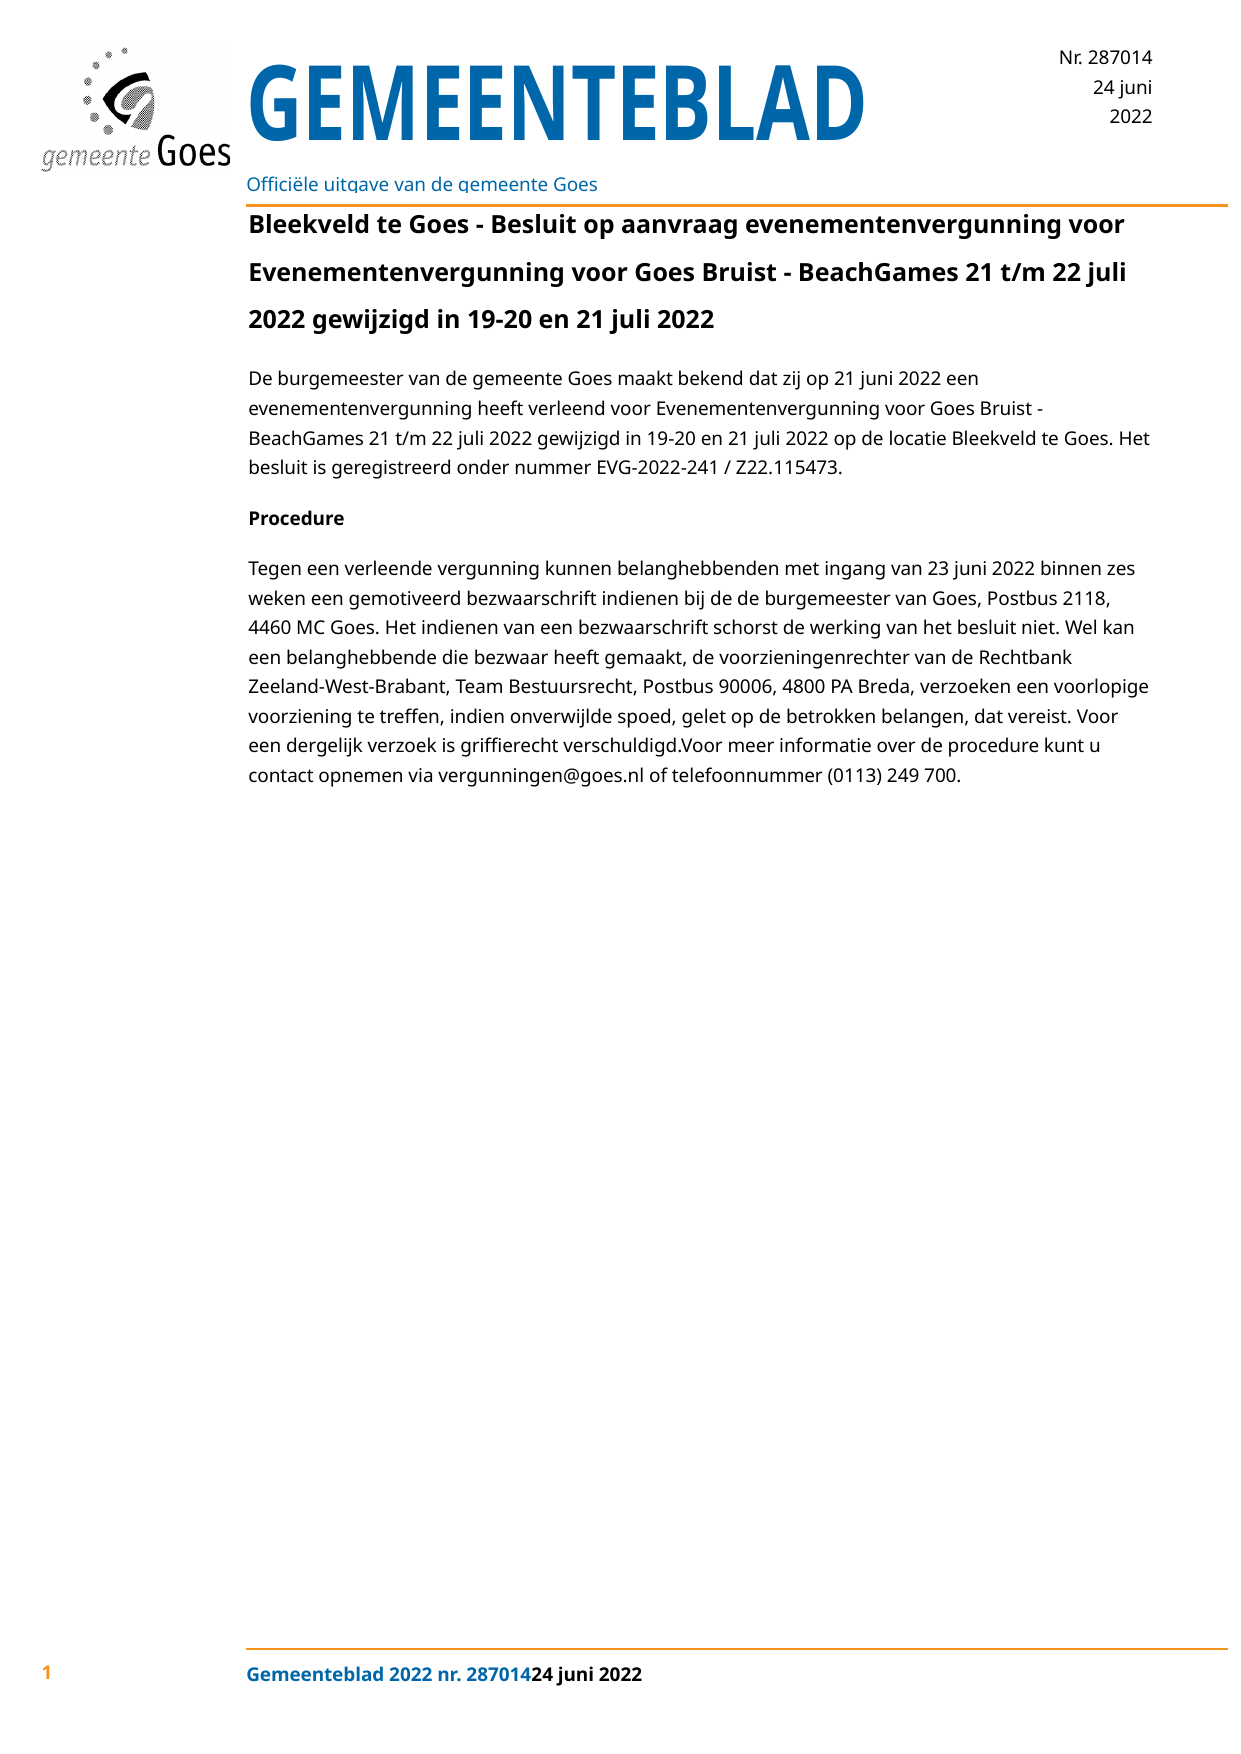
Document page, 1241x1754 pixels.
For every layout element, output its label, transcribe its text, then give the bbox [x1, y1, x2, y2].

picture [41, 47, 231, 172]
text Bleekveld te Goes - Besluit op aanvraag evenementenvergunning voor Evenementenvergunning voor Goes Bruist - BeachGames 21 t/m 22 juli 2022 gewijzigd in 19-20 en 21 juli 2022 [248, 207, 1152, 336]
text Tegen een verleende vergunning kunnen belanghebbenden met ingang van 23 juni 2022 binnen zes weken een gemotiveerd bezwaarschrift indienen bij de de burgemeester van Goes, Postbus 2118, 4460 MC Goes. Het indienen van een bezwaarschrift schorst de werking van het besluit niet. Wel kan een belanghebbende die bezwaar heeft gemaakt, de voorzieningenrechter van de Rechtbank Zeeland-West-Brabant, Team Bestuursrecht, Postbus 90006, 4800 PA Breda, verzoeken een voorlopige voorziening te treffen, indien onverwijlde spoed, gelet op de betrokken belangen, dat vereist. Voor een dergelijk verzoek is griffierecht verschuldigd.Voor meer informatie over de procedure kunt u contact opnemen via vergunningen@goes.nl of telefoonnummer (0113) 249 700. [248, 555, 1152, 788]
text Procedure [248, 505, 1152, 530]
text De burgemeester van de gemeente Goes maakt bekend dat zij op 21 juni 2022 een evenementenvergunning heeft verleend voor Evenementenvergunning voor Goes Bruist - BeachGames 21 t/m 22 juli 2022 gewijzigd in 19-20 en 21 juli 2022 op de locatie Bleekveld te Goes. Het besluit is geregistreerd onder nummer EVG-2022-241 / Z22.115473. [248, 366, 1152, 480]
